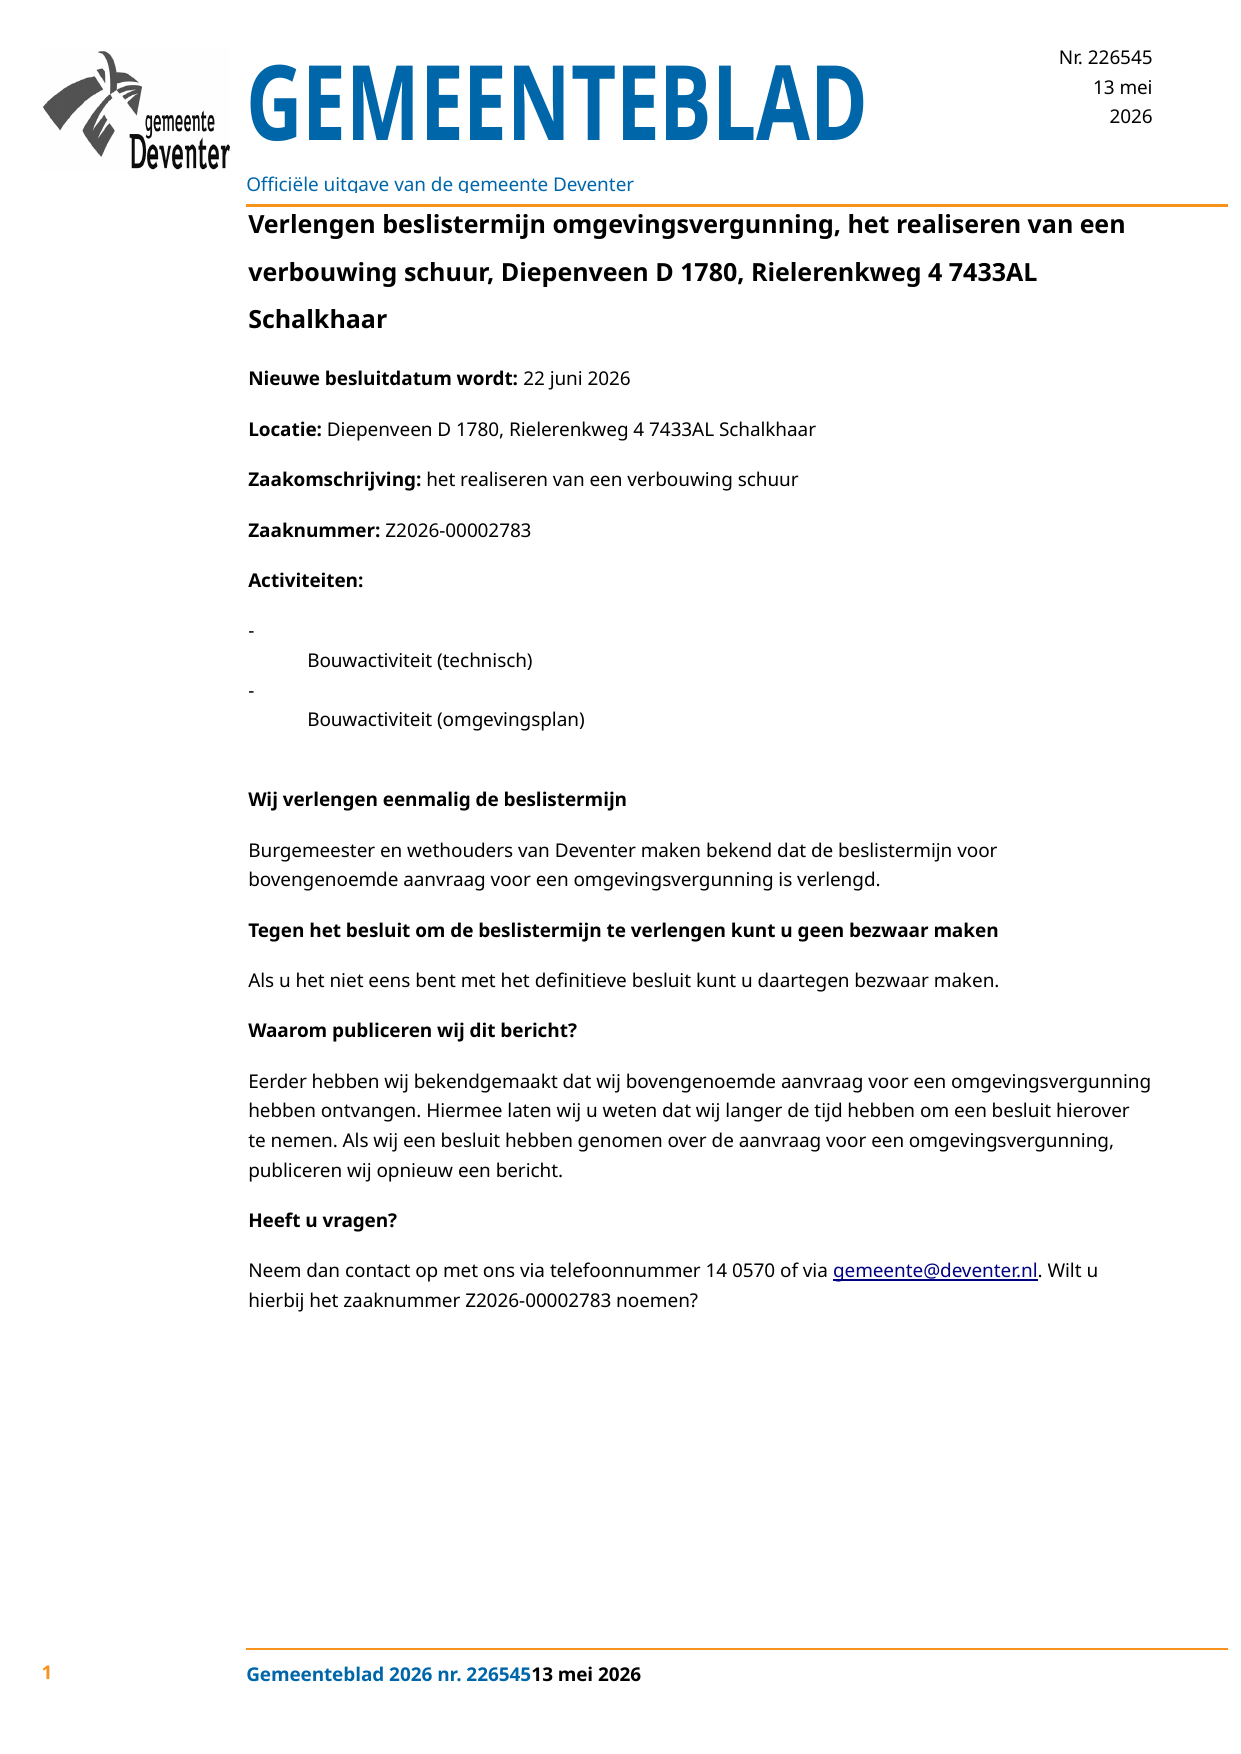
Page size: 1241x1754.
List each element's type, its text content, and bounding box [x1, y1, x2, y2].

text Verlengen beslistermijn omgevingsvergunning, het realiseren van een verbouwing schuur, Diepenveen D 1780, Rielerenkweg 4 7433AL Schalkhaar [248, 207, 1152, 336]
text Nieuwe besluitdatum wordt: 22 juni 2026 [248, 366, 1152, 391]
text Heeft u vragen? [248, 1207, 1152, 1233]
text Als u het niet eens bent met het definitieve besluit kunt u daartegen bezwaar maken. [248, 967, 1152, 993]
text Eerder hebben wij bekendgemaakt dat wij bovengenoemde aanvraag voor een omgevingsvergunning hebben ontvangen. Hiermee laten wij u weten dat wij langer de tijd hebben om een besluit hierover te nemen. Als wij een besluit hebben genomen over de aanvraag voor een omgevingsvergunning, publiceren wij opnieuw een bericht. [248, 1068, 1152, 1182]
list Bouwactiviteit (omgevingsplan) [248, 706, 1152, 732]
text Neem dan contact op met ons via telefoonnummer 14 0570 of via gemeente@deventer.nl. Wilt u hierbij het zaaknummer Z2026-00002783 noemen? [248, 1258, 1152, 1313]
text Wij verlengen eenmalig de beslistermijn [248, 786, 1152, 812]
text Activiteiten: [248, 567, 1152, 593]
text Zaakomschrijving: het realiseren van een verbouwing schuur [248, 466, 1152, 492]
picture [41, 47, 231, 172]
text Tegen het besluit om de beslistermijn te verlengen kunt u geen bezwaar maken [248, 917, 1152, 942]
list Bouwactiviteit (technisch) [248, 647, 1152, 673]
text Burgemeester en wethouders van Deventer maken bekend dat de beslistermijn voor bovengenoemde aanvraag voor een omgevingsvergunning is verlengd. [248, 837, 1152, 892]
text Locatie: Diepenveen D 1780, Rielerenkweg 4 7433AL Schalkhaar [248, 416, 1152, 442]
text Waarom publiceren wij dit bericht? [248, 1018, 1152, 1043]
text Zaaknummer: Z2026-00002783 [248, 517, 1152, 542]
